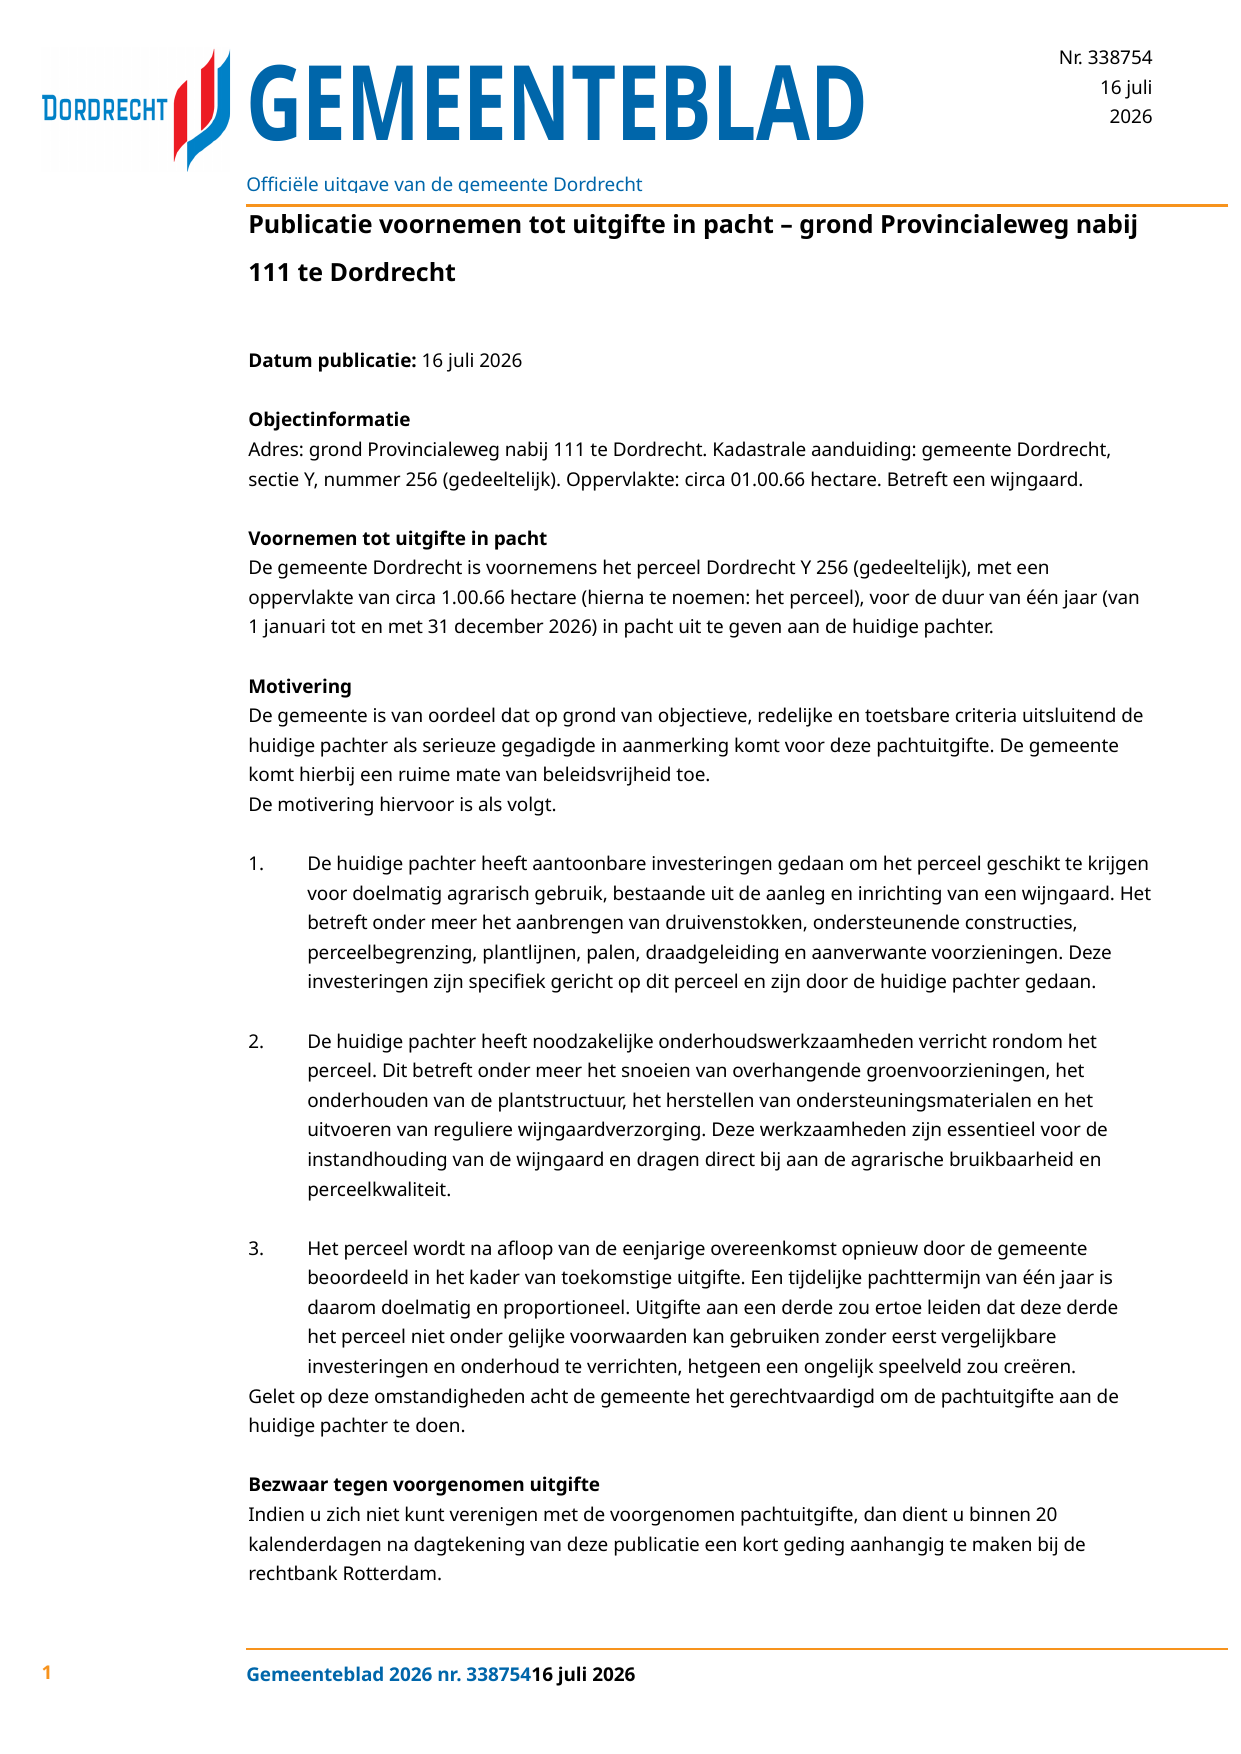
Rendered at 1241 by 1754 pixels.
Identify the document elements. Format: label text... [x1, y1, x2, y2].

text Voornemen tot uitgifte in pacht [248, 525, 1152, 551]
text De gemeente is van oordeel dat op grond van objectieve, redelijke en toetsbare criteria uitsluitend de huidige pachter als serieuze gegadigde in aanmerking komt voor deze pachtuitgifte. De gemeente komt hierbij een ruime mate van beleidsvrijheid toe. [248, 702, 1152, 787]
text Motivering [248, 673, 1152, 699]
text De motivering hiervoor is als volgt. [248, 791, 1152, 817]
text De gemeente Dordrecht is voornemens het perceel Dordrecht Y 256 (gedeeltelijk), met een oppervlakte van circa 1.00.66 hectare (hierna te noemen: het perceel), voor de duur van één jaar (van 1 januari tot en met 31 december 2026) in pacht uit te geven aan de huidige pachter. [248, 554, 1152, 639]
text Objectinformatie [248, 407, 1152, 432]
list De huidige pachter heeft noodzakelijke onderhoudswerkzaamheden verricht rondom het perceel. Dit betreft onder meer het snoeien van overhangende groenvoorzieningen, het onderhouden van de plantstructuur, het herstellen van ondersteuningsmaterialen en het uitvoeren van reguliere wijngaardverzorging. Deze werkzaamheden zijn essentieel voor de instandhouding van de wijngaard en dragen direct bij aan de agrarische bruikbaarheid en perceelkwaliteit. [248, 1028, 1152, 1202]
list De huidige pachter heeft aantoonbare investeringen gedaan om het perceel geschikt te krijgen voor doelmatig agrarisch gebruik, bestaande uit de aanleg en inrichting van een wijngaard. Het betreft onder meer het aanbrengen van druivenstokken, ondersteunende constructies, perceelbegrenzing, plantlijnen, palen, draadgeleiding en aanverwante voorzieningen. Deze investeringen zijn specifiek gericht op dit perceel en zijn door de huidige pachter gedaan. [248, 850, 1152, 994]
text Adres: grond Provincialeweg nabij 111 te Dordrecht. Kadastrale aanduiding: gemeente Dordrecht, sectie Y, nummer 256 (gedeeltelijk). Oppervlakte: circa 01.00.66 hectare. Betreft een wijngaard. [248, 436, 1152, 492]
text Bezwaar tegen voorgenomen uitgifte [248, 1472, 1152, 1497]
text Gelet op deze omstandigheden acht de gemeente het gerechtvaardigd om de pachtuitgifte aan de huidige pachter te doen. [248, 1383, 1152, 1438]
text Datum publicatie: 16 juli 2026 [248, 347, 1152, 373]
picture [41, 47, 231, 172]
list Het perceel wordt na afloop van de eenjarige overeenkomst opnieuw door de gemeente beoordeeld in het kader van toekomstige uitgifte. Een tijdelijke pachttermijn van één jaar is daarom doelmatig en proportioneel. Uitgifte aan een derde zou ertoe leiden dat deze derde het perceel niet onder gelijke voorwaarden kan gebruiken zonder eerst vergelijkbare investeringen en onderhoud te verrichten, hetgeen een ongelijk speelveld zou creëren. [248, 1235, 1152, 1379]
text Indien u zich niet kunt verenigen met de voorgenomen pachtuitgifte, dan dient u binnen 20 kalenderdagen na dagtekening van deze publicatie een kort geding aanhangig te maken bij de rechtbank Rotterdam. [248, 1501, 1152, 1586]
text Publicatie voornemen tot uitgifte in pacht – grond Provincialeweg nabij 111 te Dordrecht [248, 207, 1152, 288]
